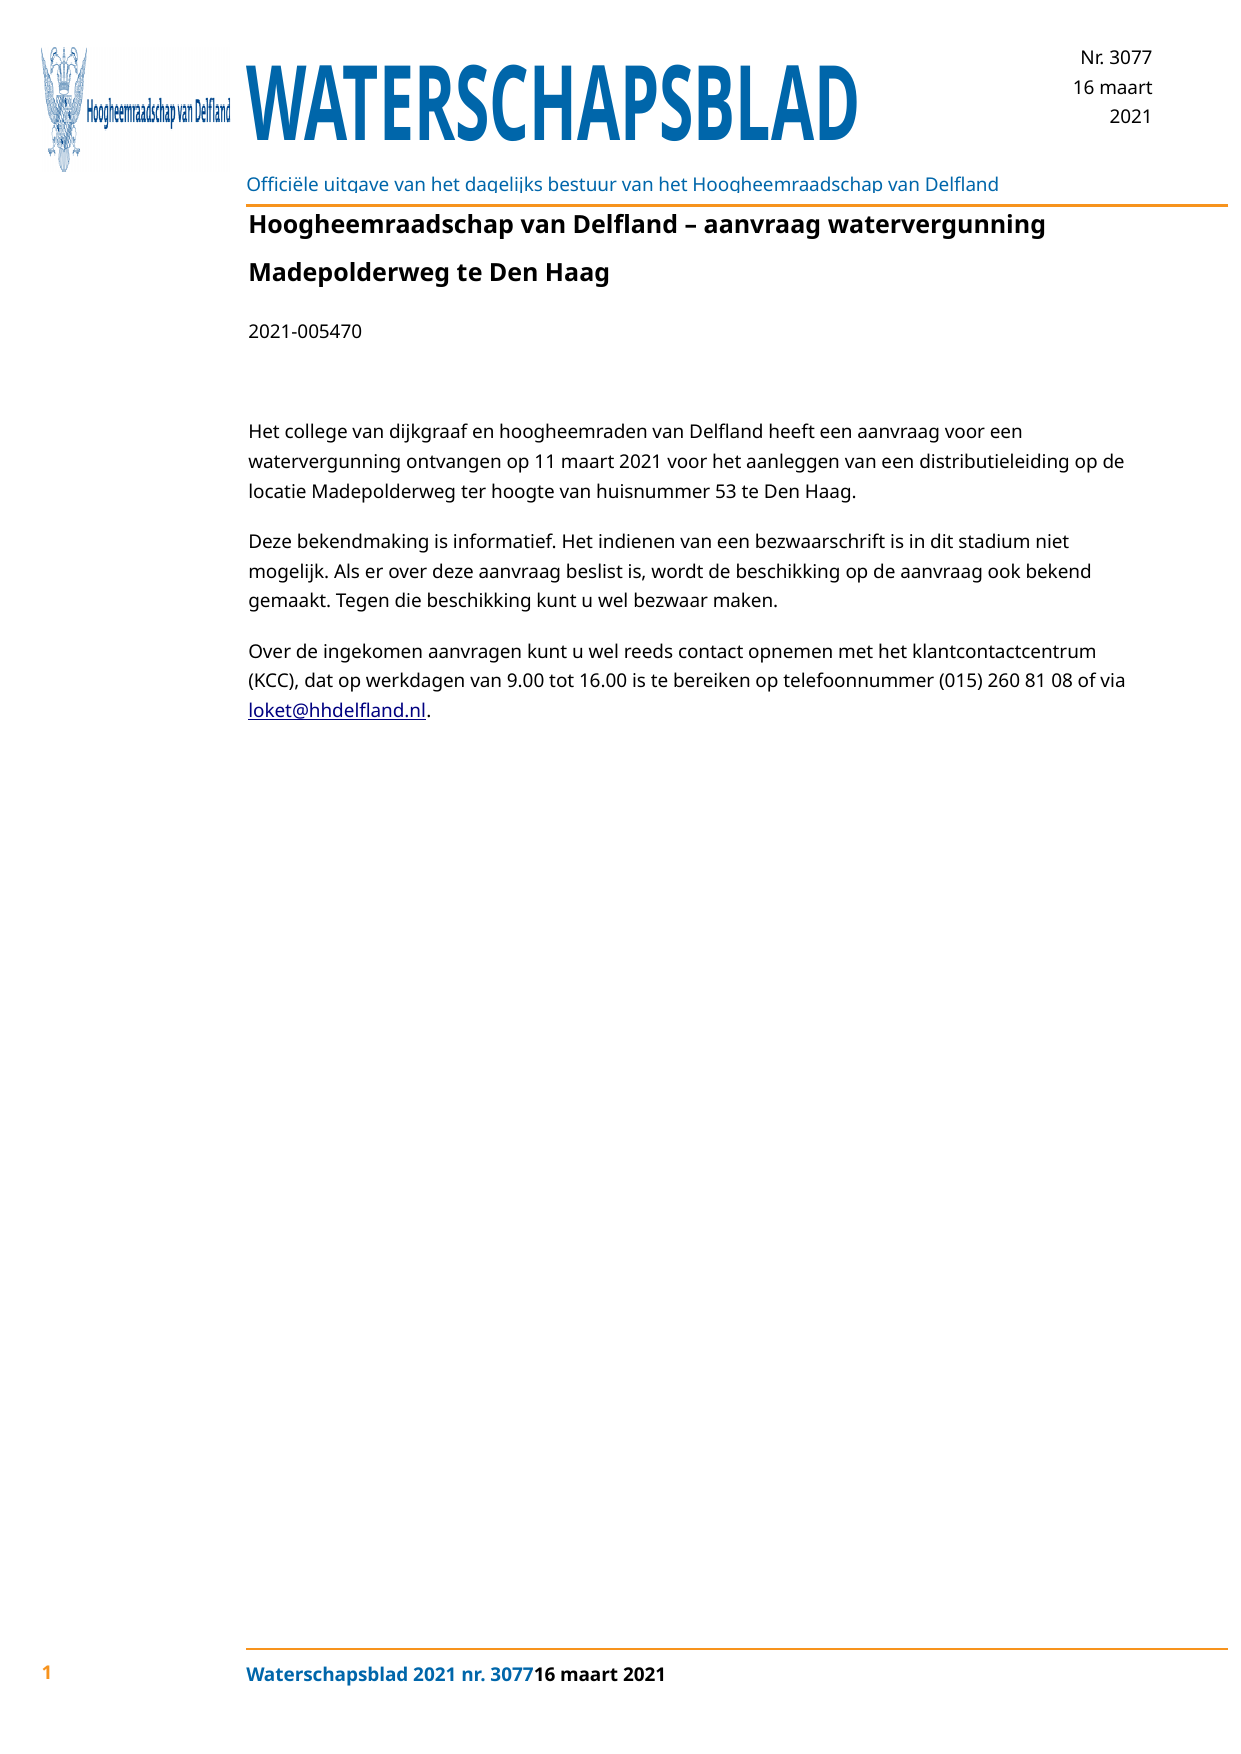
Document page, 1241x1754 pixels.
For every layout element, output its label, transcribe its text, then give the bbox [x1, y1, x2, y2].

text Hoogheemraadschap van Delfland – aanvraag watervergunning Madepolderweg te Den Haag [248, 207, 1152, 288]
text Over de ingekomen aanvragen kunt u wel reeds contact opnemen met het klantcontactcentrum (KCC), dat op werkdagen van 9.00 tot 16.00 is te bereiken op telefoonnummer (015) 260 81 08 of via loket@hhdelfland.nl. [248, 638, 1152, 723]
picture [41, 47, 231, 172]
text Het college van dijkgraaf en hoogheemraden van Delfland heeft een aanvraag voor een watervergunning ontvangen op 11 maart 2021 voor het aanleggen van een distributieleiding op de locatie Madepolderweg ter hoogte van huisnummer 53 te Den Haag. [248, 419, 1152, 504]
text 2021-005470 [248, 318, 1152, 344]
text Deze bekendmaking is informatief. Het indienen van een bezwaarschrift is in dit stadium niet mogelijk. Als er over deze aanvraag beslist is, wordt de beschikking op de aanvraag ook bekend gemaakt. Tegen die beschikking kunt u wel bezwaar maken. [248, 528, 1152, 613]
